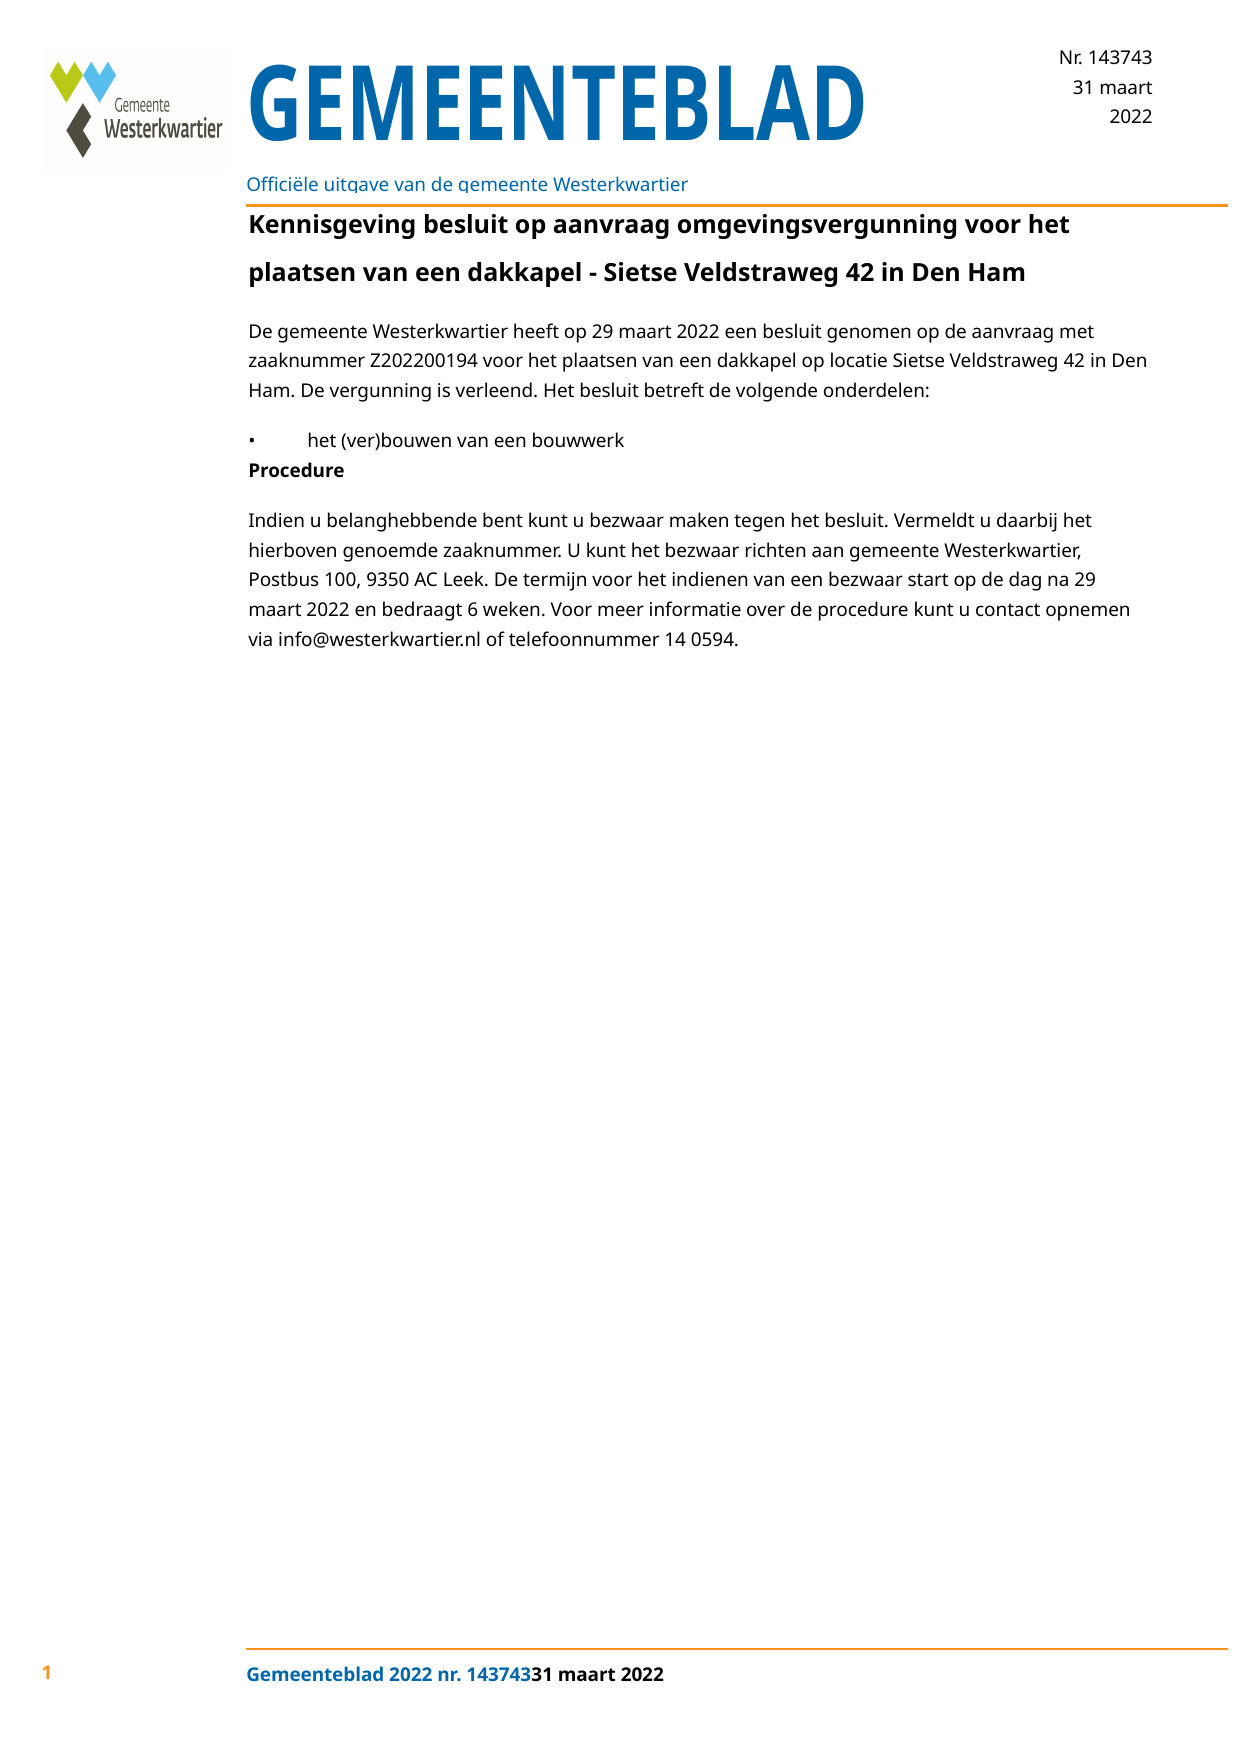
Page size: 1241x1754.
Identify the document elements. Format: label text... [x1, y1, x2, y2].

text Indien u belanghebbende bent kunt u bezwaar maken tegen het besluit. Vermeldt u daarbij het hierboven genoemde zaaknummer. U kunt het bezwaar richten aan gemeente Westerkwartier, Postbus 100, 9350 AC Leek. De termijn voor het indienen van een bezwaar start op de dag na 29 maart 2022 en bedraagt 6 weken. Voor meer informatie over de procedure kunt u contact opnemen via info@westerkwartier.nl of telefoonnummer 14 0594. [248, 507, 1152, 652]
text Kennisgeving besluit op aanvraag omgevingsvergunning voor het plaatsen van een dakkapel - Sietse Veldstraweg 42 in Den Ham [248, 207, 1152, 288]
text De gemeente Westerkwartier heeft op 29 maart 2022 een besluit genomen op de aanvraag met zaaknummer Z202200194 voor het plaatsen van een dakkapel op locatie Sietse Veldstraweg 42 in Den Ham. De vergunning is verleend. Het besluit betreft de volgende onderdelen: [248, 318, 1152, 403]
picture [41, 47, 231, 172]
text Procedure [248, 457, 1152, 483]
list het (ver)bouwen van een bouwwerk [248, 427, 1152, 453]
